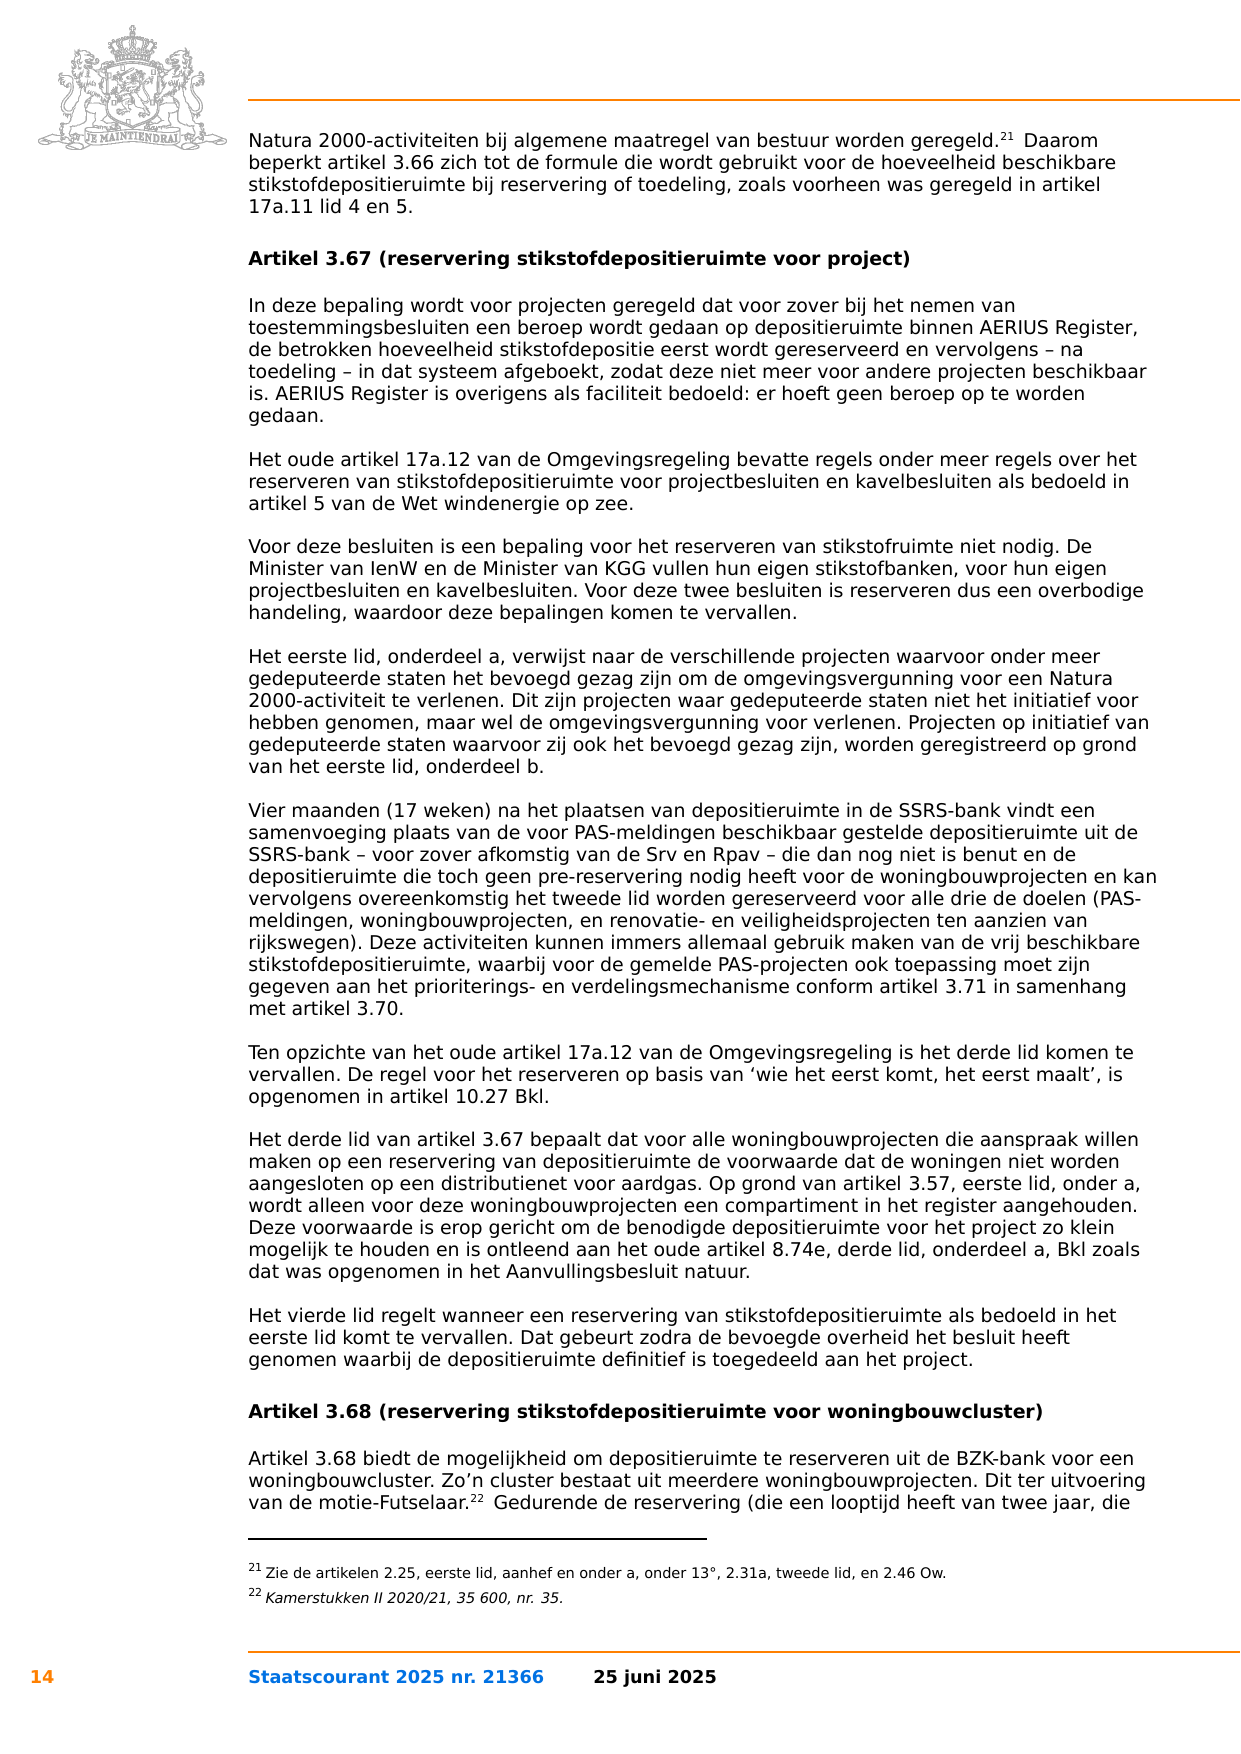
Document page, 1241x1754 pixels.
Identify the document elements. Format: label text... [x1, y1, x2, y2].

text Natura 2000-activiteiten bij algemene maatregel van bestuur worden geregeld. Daarom beperkt artikel 3.66 zich tot de formule die wordt gebruikt voor de hoeveelheid beschikbare stikstofdepositieruimte bij reservering of toedeling, zoals voorheen was geregeld in artikel 17a.11 lid 4 en 5. [248, 130, 1163, 218]
text Artikel 3.68 biedt de mogelijkheid om depositieruimte te reserveren uit de BZK-bank voor een woningbouwcluster. Zo’n cluster bestaat uit meerdere woningbouwprojecten. Dit ter uitvoering van de motie-Futselaar. Gedurende de reservering (die een looptijd heeft van twee jaar, die [248, 1448, 1163, 1514]
text Het eerste lid, onderdeel a, verwijst naar de verschillende projecten waarvoor onder meer gedeputeerde staten het bevoegd gezag zijn om de omgevingsvergunning voor een Natura 2000-activiteit te verlenen. Dit zijn projecten waar gedeputeerde staten niet het initiatief voor hebben genomen, maar wel de omgevingsvergunning voor verlenen. Projecten op initiatief van gedeputeerde staten waarvoor zij ook het bevoegd gezag zijn, worden geregistreerd op grond van het eerste lid, onderdeel b. [248, 646, 1163, 778]
text Het vierde lid regelt wanneer een reservering van stikstofdepositieruimte als bedoeld in het eerste lid komt te vervallen. Dat gebeurt zodra de bevoegde overheid het besluit heeft genomen waarbij de depositieruimte definitief is toegedeeld aan het project. [248, 1305, 1163, 1371]
text Voor deze besluiten is een bepaling voor het reserveren van stikstofruimte niet nodig. De Minister van IenW en de Minister van KGG vullen hun eigen stikstofbanken, voor hun eigen projectbesluiten en kavelbesluiten. Voor deze twee besluiten is reserveren dus een overbodige handeling, waardoor deze bepalingen komen te vervallen. [248, 536, 1163, 624]
text Het oude artikel 17a.12 van de Omgevingsregeling bevatte regels onder meer regels over het reserveren van stikstofdepositieruimte voor projectbesluiten en kavelbesluiten als bedoeld in artikel 5 van de Wet windenergie op zee. [248, 448, 1163, 514]
text In deze bepaling wordt voor projecten geregeld dat voor zover bij het nemen van toestemmingsbesluiten een beroep wordt gedaan op depositieruimte binnen AERIUS Register, de betrokken hoeveelheid stikstofdepositie eerst wordt gereserveerd en vervolgens – na toedeling – in dat systeem afgeboekt, zodat deze niet meer voor andere projecten beschikbaar is. AERIUS Register is overigens als faciliteit bedoeld: er hoeft geen beroep op te worden gedaan. [248, 295, 1163, 427]
text Vier maanden (17 weken) na het plaatsen van depositieruimte in de SSRS-bank vindt een samenvoeging plaats van de voor PAS-meldingen beschikbaar gestelde depositieruimte uit de SSRS-bank – voor zover afkomstig van de Srv en Rpav – die dan nog niet is benut en de depositieruimte die toch geen pre-reservering nodig heeft voor de woningbouwprojecten en kan vervolgens overeenkomstig het tweede lid worden gereserveerd voor alle drie de doelen (PAS-meldingen, woningbouwprojecten, en renovatie- en veiligheidsprojecten ten aanzien van rijkswegen). Deze activiteiten kunnen immers allemaal gebruik maken van de vrij beschikbare stikstofdepositieruimte, waarbij voor de gemelde PAS-projecten ook toepassing moet zijn gegeven aan het prioriterings- en verdelingsmechanisme conform artikel 3.71 in samenhang met artikel 3.70. [248, 800, 1163, 1020]
subtitle Artikel 3.67 (reservering stikstofdepositieruimte voor project) [248, 248, 1163, 270]
picture [38, 25, 227, 150]
text Zie de artikelen 2.25, eerste lid, aanhef en onder a, onder 13°, 2.31a, tweede lid, en 2.46 Ow. [248, 1561, 1163, 1583]
text Kamerstukken II 2020/21, 35 600, nr. 35. [248, 1586, 1163, 1608]
subtitle Artikel 3.68 (reservering stikstofdepositieruimte voor woningbouwcluster) [248, 1401, 1163, 1423]
text Ten opzichte van het oude artikel 17a.12 van de Omgevingsregeling is het derde lid komen te vervallen. De regel voor het reserveren op basis van ‘wie het eerst komt, het eerst maalt’, is opgenomen in artikel 10.27 Bkl. [248, 1042, 1163, 1107]
text Het derde lid van artikel 3.67 bepaalt dat voor alle woningbouwprojecten die aanspraak willen maken op een reservering van depositieruimte de voorwaarde dat de woningen niet worden aangesloten op een distributienet voor aardgas. Op grond van artikel 3.57, eerste lid, onder a, wordt alleen voor deze woningbouwprojecten een compartiment in het register aangehouden. Deze voorwaarde is erop gericht om de benodigde depositieruimte voor het project zo klein mogelijk te houden en is ontleend aan het oude artikel 8.74e, derde lid, onderdeel a, Bkl zoals dat was opgenomen in het Aanvullingsbesluit natuur. [248, 1129, 1163, 1283]
